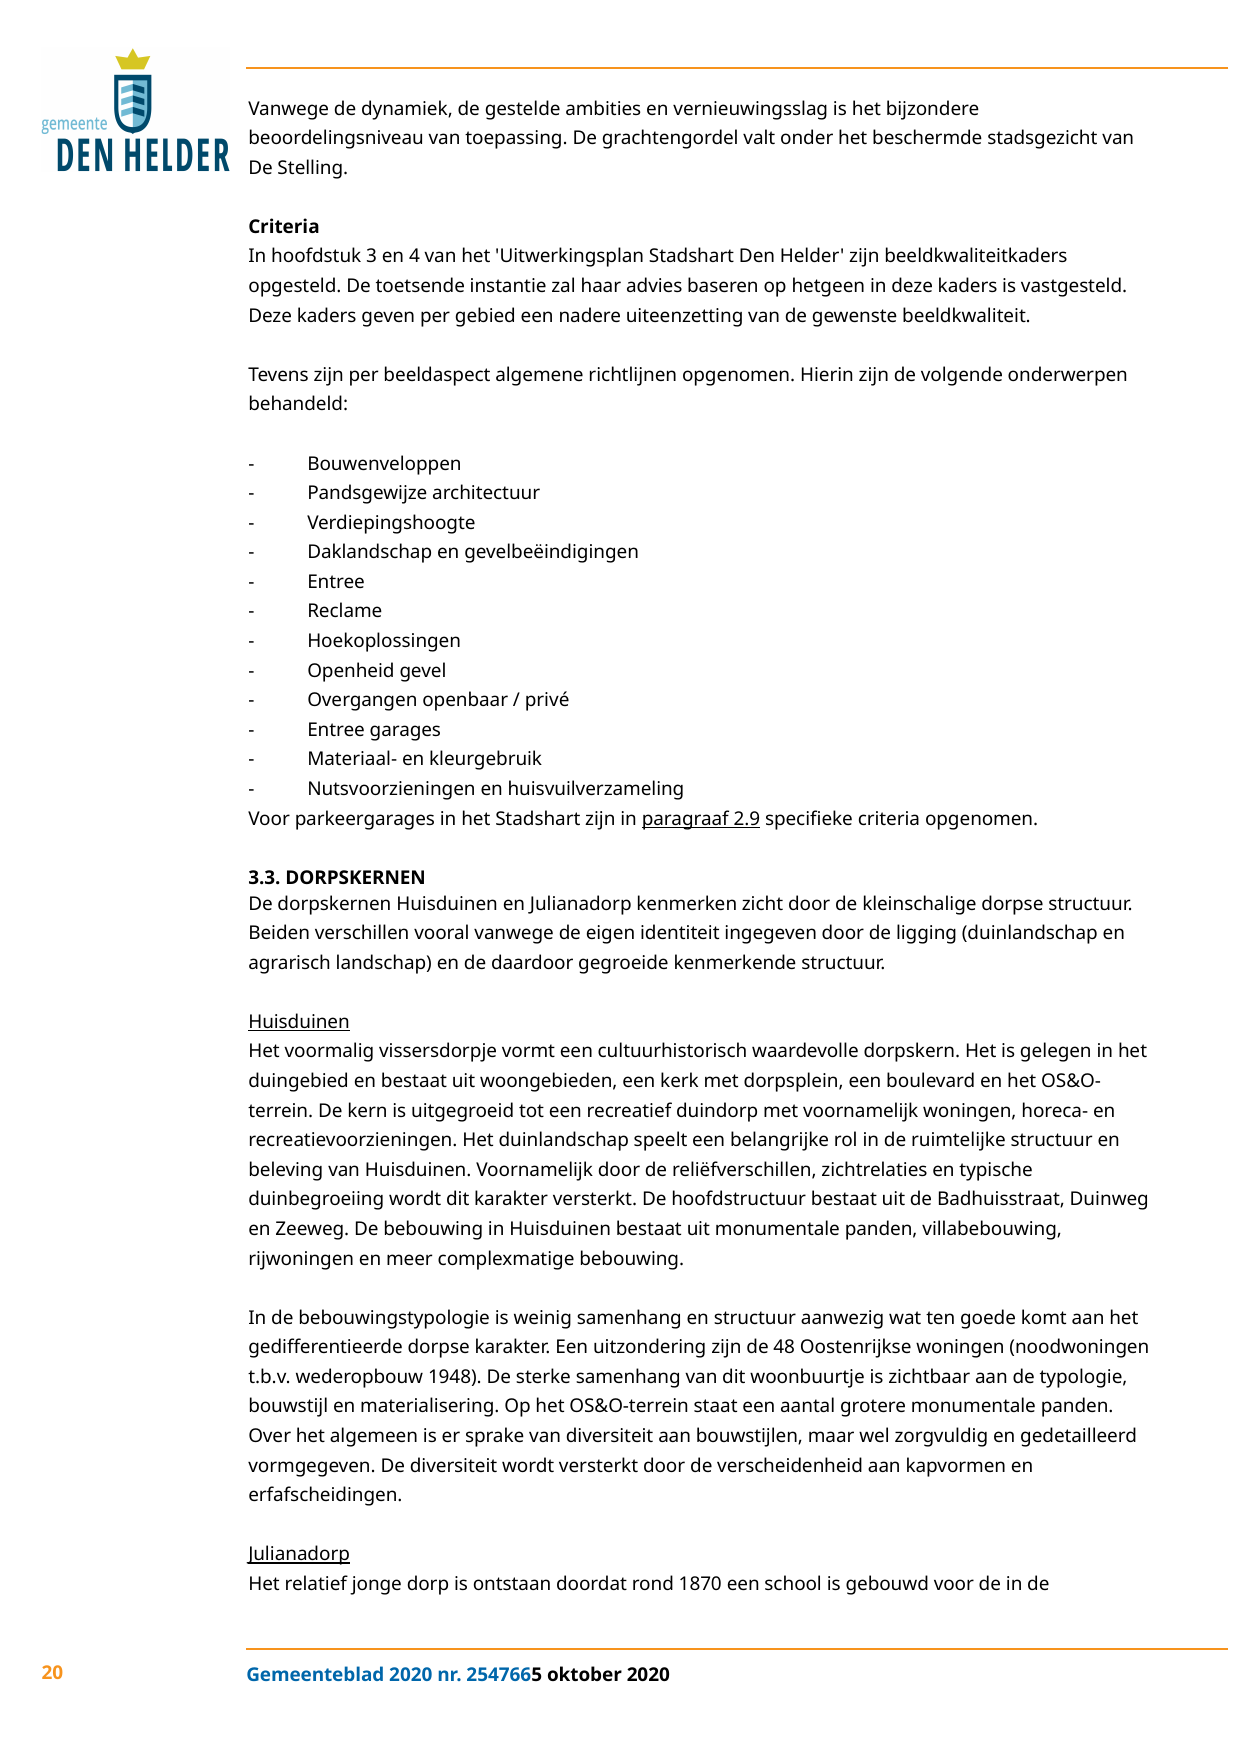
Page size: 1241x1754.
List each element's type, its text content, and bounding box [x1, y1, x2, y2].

picture [220, 160, 224, 172]
picture [100, 154, 106, 172]
text Vanwege de dynamiek, de gestelde ambities en vernieuwingsslag is het bijzondere beoordelingsniveau van toepassing. De grachtengordel valt onder het beschermde stadsgezicht van De Stelling. [248, 95, 1152, 180]
list Bouwenveloppen [248, 450, 1152, 476]
picture [41, 47, 231, 172]
list Verdiepingshoogte [248, 509, 1152, 535]
list Pandsgewijze architectuur [248, 479, 1152, 505]
list Overgangen openbaar / privé [248, 686, 1152, 712]
text In hoofdstuk 3 en 4 van het 'Uitwerkingsplan Stadshart Den Helder' zijn beeldkwaliteitkaders opgesteld. De toetsende instantie zal haar advies baseren op hetgeen in deze kaders is vastgesteld. Deze kaders geven per gebied een nadere uiteenzetting van de gewenste beeldkwaliteit. [248, 243, 1152, 328]
text Julianadorp [248, 1541, 1152, 1566]
picture [182, 144, 187, 165]
list Entree [248, 568, 1152, 594]
picture [63, 144, 68, 165]
list Daklandschap en gevelbeëindigingen [248, 538, 1152, 564]
text Voor parkeergarages in het Stadshart zijn in paragraaf 2.9 specifieke criteria opgenomen. [248, 805, 1152, 831]
list Nutsvoorzieningen en huisvuilverzameling [248, 775, 1152, 801]
list Materiaal- en kleurgebruik [248, 746, 1152, 771]
text Het relatief jonge dorp is ontstaan doordat rond 1870 een school is gebouwd voor de in de [248, 1570, 1152, 1596]
list Openheid gevel [248, 657, 1152, 683]
text Huisduinen [248, 1008, 1152, 1034]
list Reclame [248, 598, 1152, 623]
list Hoekoplossingen [248, 627, 1152, 653]
text Criteria [248, 213, 1152, 239]
text Het voormalig vissersdorpje vormt een cultuurhistorisch waardevolle dorpskern. Het is gelegen in het duingebied en bestaat uit woongebieden, een kerk met dorpsplein, een boulevard en het OS&O-terrein. De kern is uitgegroeid tot een recreatief duindorp met voornamelijk woningen, horeca- en recreatievoorzieningen. Het duinlandschap speelt een belangrijke rol in de ruimtelijke structuur en beleving van Huisduinen. Voornamelijk door de reliëfverschillen, zichtrelaties en typische duinbegroeiing wordt dit karakter versterkt. De hoofdstructuur bestaat uit de Badhuisstraat, Duinweg en Zeeweg. De bebouwing in Huisduinen bestaat uit monumentale panden, villabebouwing, rijwoningen en meer complexmatige bebouwing. [248, 1038, 1152, 1270]
text In de bebouwingstypologie is weinig samenhang en structuur aanwezig wat ten goede komt aan het gedifferentieerde dorpse karakter. Een uitzondering zijn de 48 Oostenrijkse woningen (noodwoningen t.b.v. wederopbouw 1948). De sterke samenhang van dit woonbuurtje is zichtbaar aan de typologie, bouwstijl en materialisering. Op het OS&O-terrein staat een aantal grotere monumentale panden. Over het algemeen is er sprake van diversiteit aan bouwstijlen, maar wel zorgvuldig en gedetailleerd vormgegeven. De diversiteit wordt versterkt door de verscheidenheid aan kapvormen en erfafscheidingen. [248, 1304, 1152, 1507]
text De dorpskernen Huisduinen en Julianadorp kenmerken zicht door de kleinschalige dorpse structuur. Beiden verschillen vooral vanwege de eigen identiteit ingegeven door de ligging (duinlandschap en agrarisch landschap) en de daardoor gegroeide kenmerkende structuur. [248, 890, 1152, 974]
picture [130, 157, 135, 172]
list Entree garages [248, 716, 1152, 742]
text 3.3. DORPSKERNEN [248, 864, 1152, 890]
text Tevens zijn per beeldaspect algemene richtlijnen opgenomen. Hierin zijn de volgende onderwerpen behandeld: [248, 361, 1152, 416]
